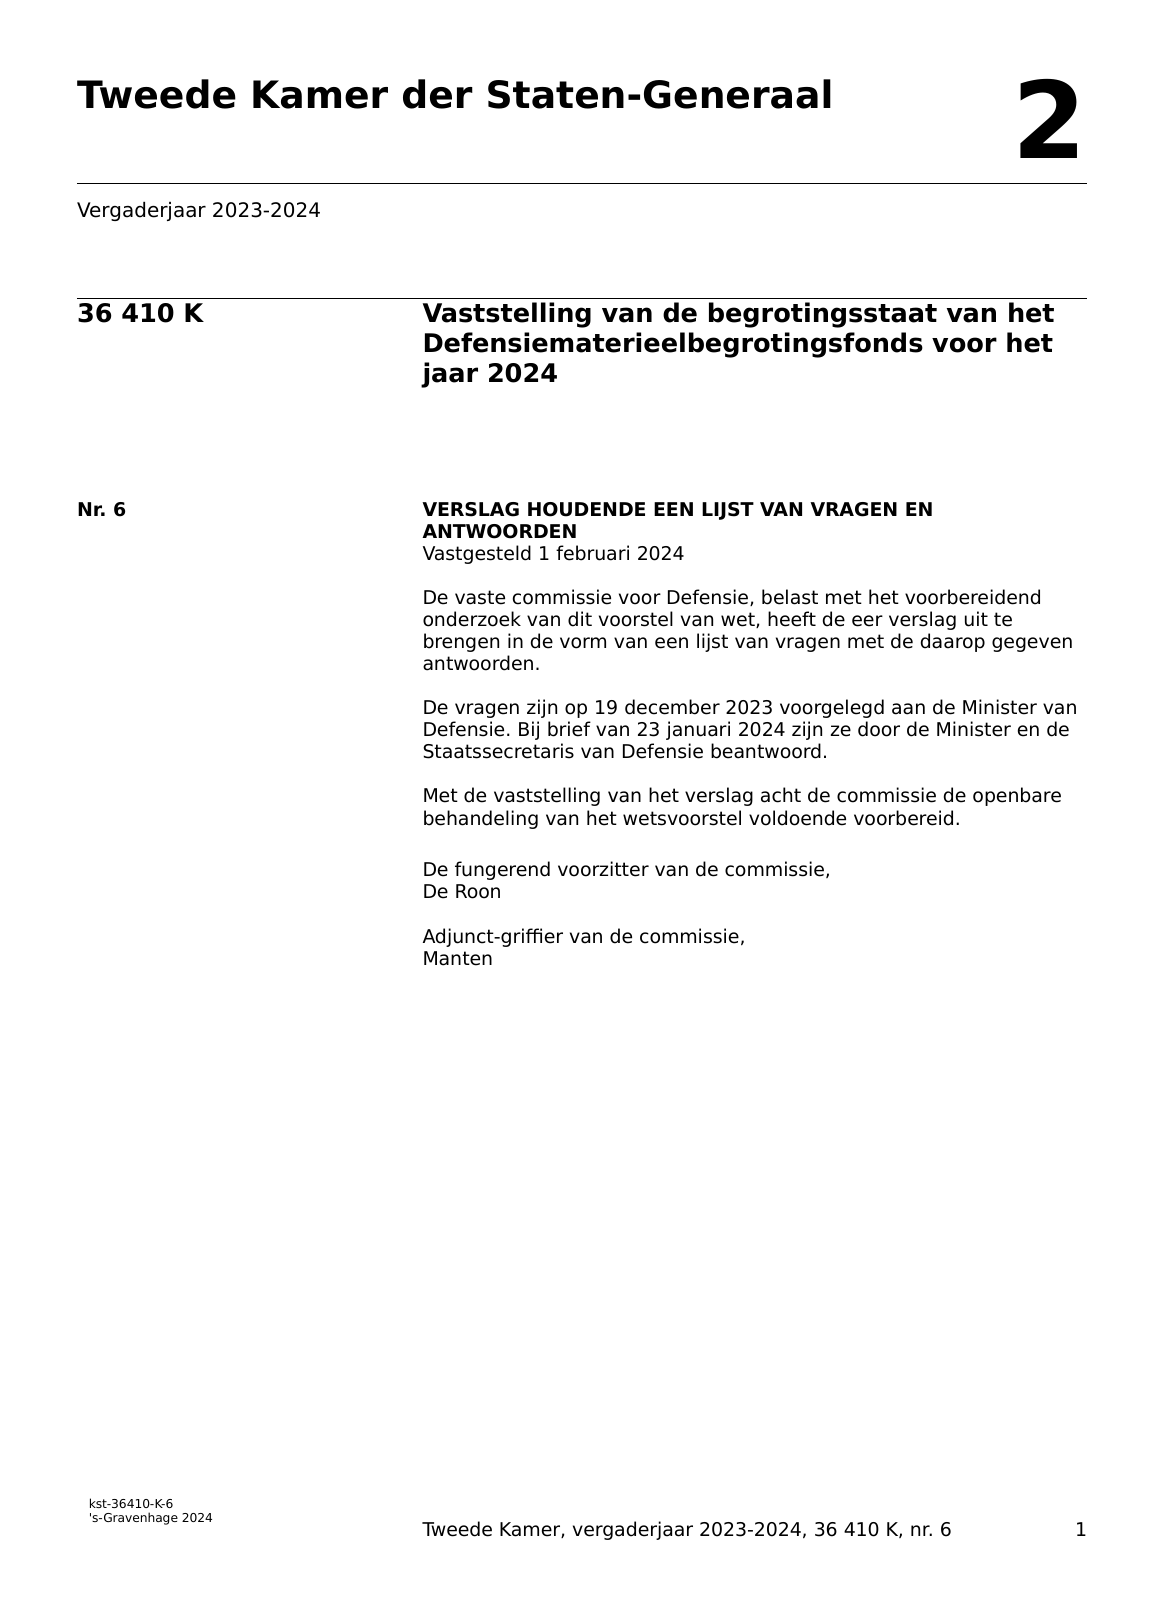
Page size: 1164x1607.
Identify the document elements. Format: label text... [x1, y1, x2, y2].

text De vaste commissie voor Defensie, belast met het voorbereidend onderzoek van dit voorstel van wet, heeft de eer verslag uit te brengen in de vorm van een lijst van vragen met de daarop gegeven antwoorden. [422, 587, 1087, 675]
subtitle Nr. 6 VERSLAG HOUDENDE EEN LIJST VAN VRAGEN EN ANTWOORDEN [77, 499, 1087, 543]
text 's-Gravenhage 2024 [88, 1511, 323, 1525]
table_header 2 [886, 59, 1087, 183]
text Met de vaststelling van het verslag acht de commissie de openbare behandeling van het wetsvoorstel voldoende voorbereid. [422, 785, 1087, 829]
text De fungerend voorzitter van de commissie, De Roon [422, 859, 1087, 903]
table_header Tweede Kamer der Staten-Generaal [77, 59, 886, 183]
text Vastgesteld 1 februari 2024 [422, 543, 1087, 565]
text De vragen zijn op 19 december 2023 voorgelegd aan de Minister van Defensie. Bij brief van 23 januari 2024 zijn ze door de Minister en de Staatssecretaris van Defensie beantwoord. [422, 697, 1087, 763]
table_cell Vergaderjaar 2023-2024 [77, 184, 1087, 298]
text Adjunct-griffier van de commissie, Manten [422, 926, 1087, 969]
text kst-36410-K-6 [88, 1497, 323, 1511]
subtitle 36 410 K Vaststelling van de begrotingsstaat van het Defensiematerieelbegrotingsfonds voor het jaar 2024 [77, 299, 1087, 388]
